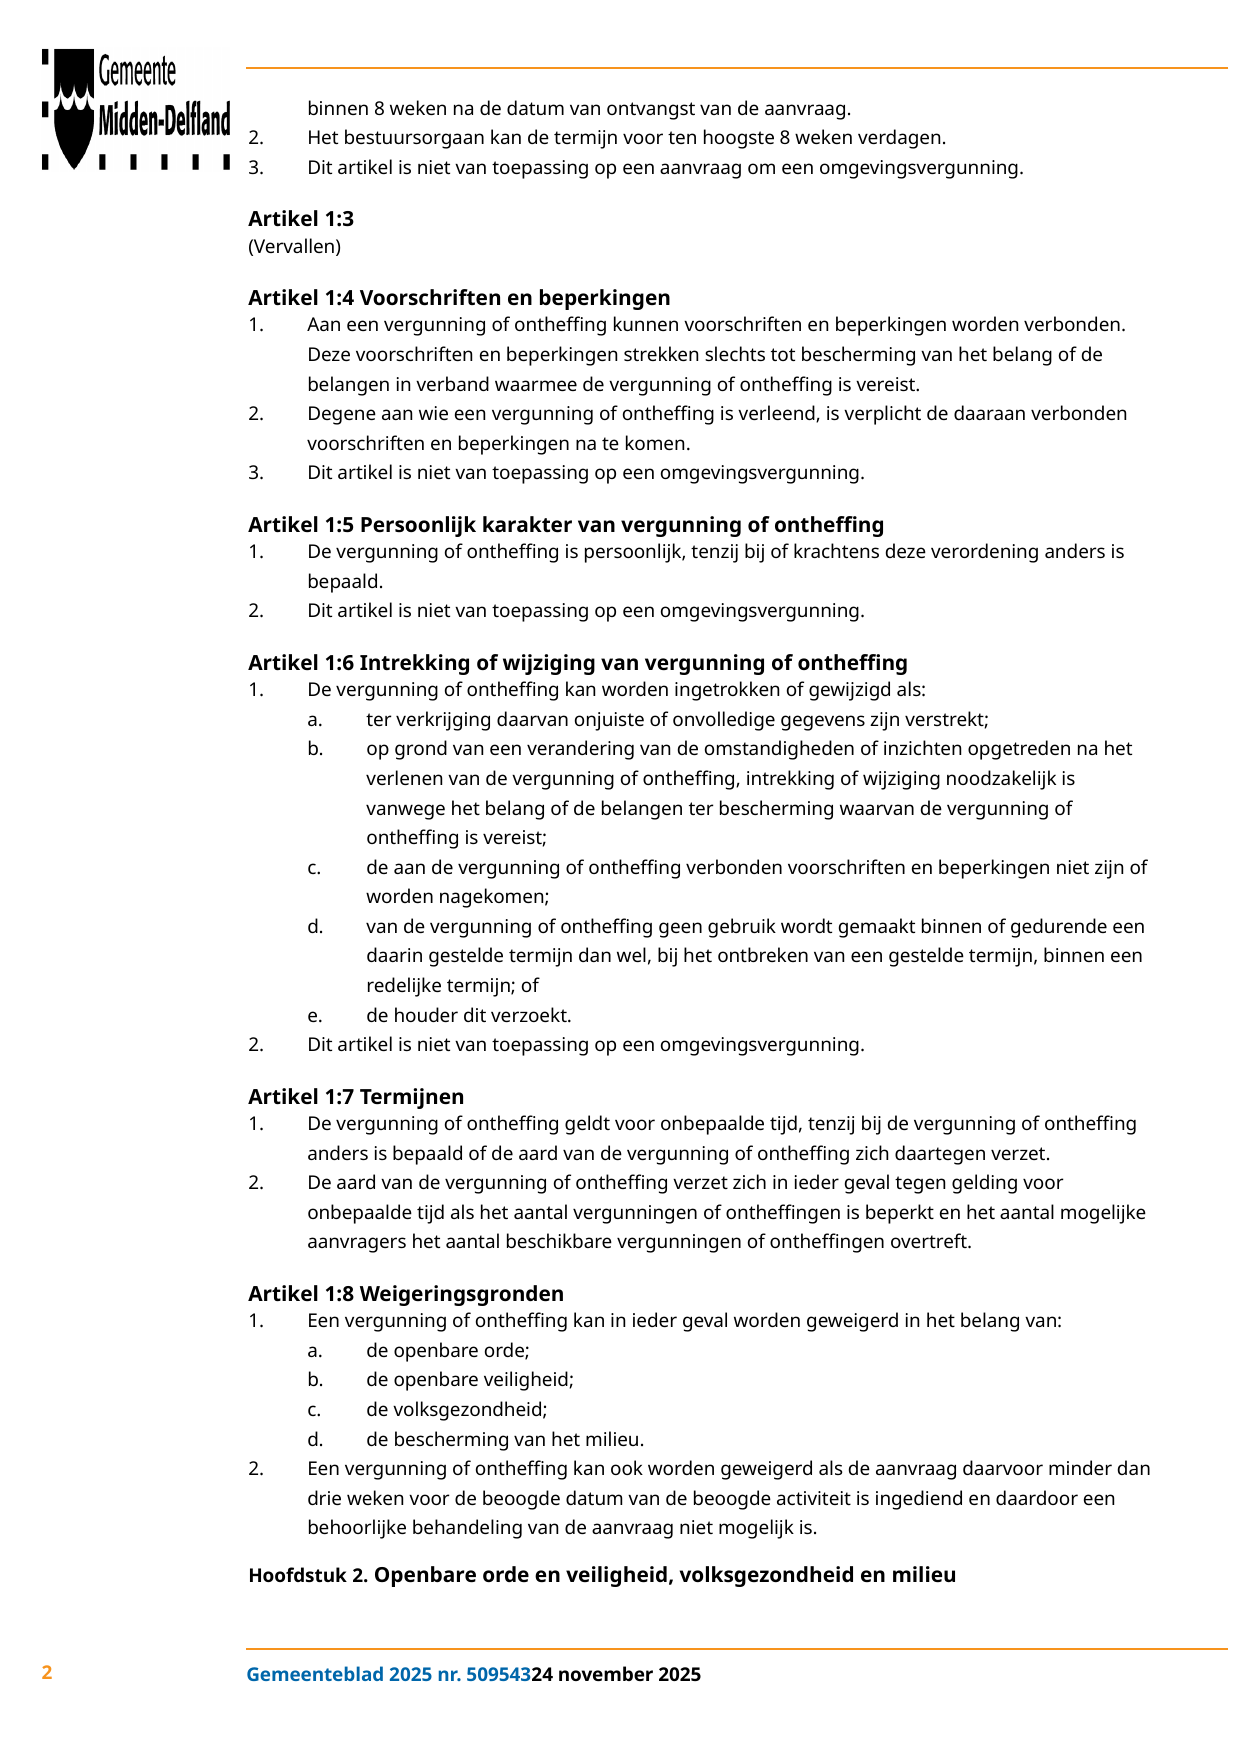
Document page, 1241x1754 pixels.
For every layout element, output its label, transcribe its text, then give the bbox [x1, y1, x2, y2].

list Aan een vergunning of ontheffing kunnen voorschriften en beperkingen worden verbonden. Deze voorschriften en beperkingen strekken slechts tot bescherming van het belang of de belangen in verband waarmee de vergunning of ontheffing is vereist. [248, 312, 1152, 397]
text Hoofdstuk 2. Openbare orde en veiligheid, volksgezondheid en milieu [248, 1560, 1152, 1589]
text Artikel 1:5 Persoonlijk karakter van vergunning of ontheffing [248, 510, 1152, 538]
list Dit artikel is niet van toepassing op een omgevingsvergunning. [248, 459, 1152, 485]
list Dit artikel is niet van toepassing op een omgevingsvergunning. [248, 1031, 1152, 1057]
text Artikel 1:7 Termijnen [248, 1082, 1152, 1110]
list Dit artikel is niet van toepassing op een omgevingsvergunning. [248, 598, 1152, 623]
list De vergunning of ontheffing geldt voor onbepaalde tijd, tenzij bij de vergunning of ontheffing anders is bepaald of de aard van de vergunning of ontheffing zich daartegen verzet. [248, 1110, 1152, 1166]
list De vergunning of ontheffing kan worden ingetrokken of gewijzigd als: [248, 676, 1152, 702]
text Artikel 1:6 Intrekking of wijziging van vergunning of ontheffing [248, 648, 1152, 676]
text Artikel 1:8 Weigeringsgronden [248, 1279, 1152, 1307]
picture [41, 47, 231, 172]
list op grond van een verandering van de omstandigheden of inzichten opgetreden na het verlenen van de vergunning of ontheffing, intrekking of wijziging noodzakelijk is vanwege het belang of de belangen ter bescherming waarvan de vergunning of ontheffing is vereist; [307, 736, 1152, 850]
text Artikel 1:3 [248, 204, 1152, 233]
list De vergunning of ontheffing is persoonlijk, tenzij bij of krachtens deze verordening anders is bepaald. [248, 538, 1152, 594]
list Een vergunning of ontheffing kan in ieder geval worden geweigerd in het belang van: [248, 1307, 1152, 1333]
list de openbare veiligheid; [307, 1367, 1152, 1392]
list de bescherming van het milieu. [307, 1426, 1152, 1452]
list de houder dit verzoekt. [307, 1002, 1152, 1028]
list Een vergunning of ontheffing kan ook worden geweigerd als de aanvraag daarvoor minder dan drie weken voor de beoogde datum van de beoogde activiteit is ingediend en daardoor een behoorlijke behandeling van de aanvraag niet mogelijk is. [248, 1455, 1152, 1540]
list ter verkrijging daarvan onjuiste of onvolledige gegevens zijn verstrekt; [307, 706, 1152, 732]
list van de vergunning of ontheffing geen gebruik wordt gemaakt binnen of gedurende een daarin gestelde termijn dan wel, bij het ontbreken van een gestelde termijn, binnen een redelijke termijn; of [307, 913, 1152, 998]
list De aard van de vergunning of ontheffing verzet zich in ieder geval tegen gelding voor onbepaalde tijd als het aantal vergunningen of ontheffingen is beperkt en het aantal mogelijke aanvragers het aantal beschikbare vergunningen of ontheffingen overtreft. [248, 1169, 1152, 1254]
text (Vervallen) [248, 233, 1152, 258]
list Het bestuursorgaan kan de termijn voor ten hoogste 8 weken verdagen. [248, 124, 1152, 150]
list Dit artikel is niet van toepassing op een aanvraag om een omgevingsvergunning. [248, 154, 1152, 180]
list binnen 8 weken na de datum van ontvangst van de aanvraag. [248, 95, 1152, 121]
list de aan de vergunning of ontheffing verbonden voorschriften en beperkingen niet zijn of worden nagekomen; [307, 854, 1152, 909]
text Artikel 1:4 Voorschriften en beperkingen [248, 283, 1152, 312]
list Degene aan wie een vergunning of ontheffing is verleend, is verplicht de daaraan verbonden voorschriften en beperkingen na te komen. [248, 400, 1152, 456]
list de volksgezondheid; [307, 1396, 1152, 1422]
list de openbare orde; [307, 1337, 1152, 1363]
